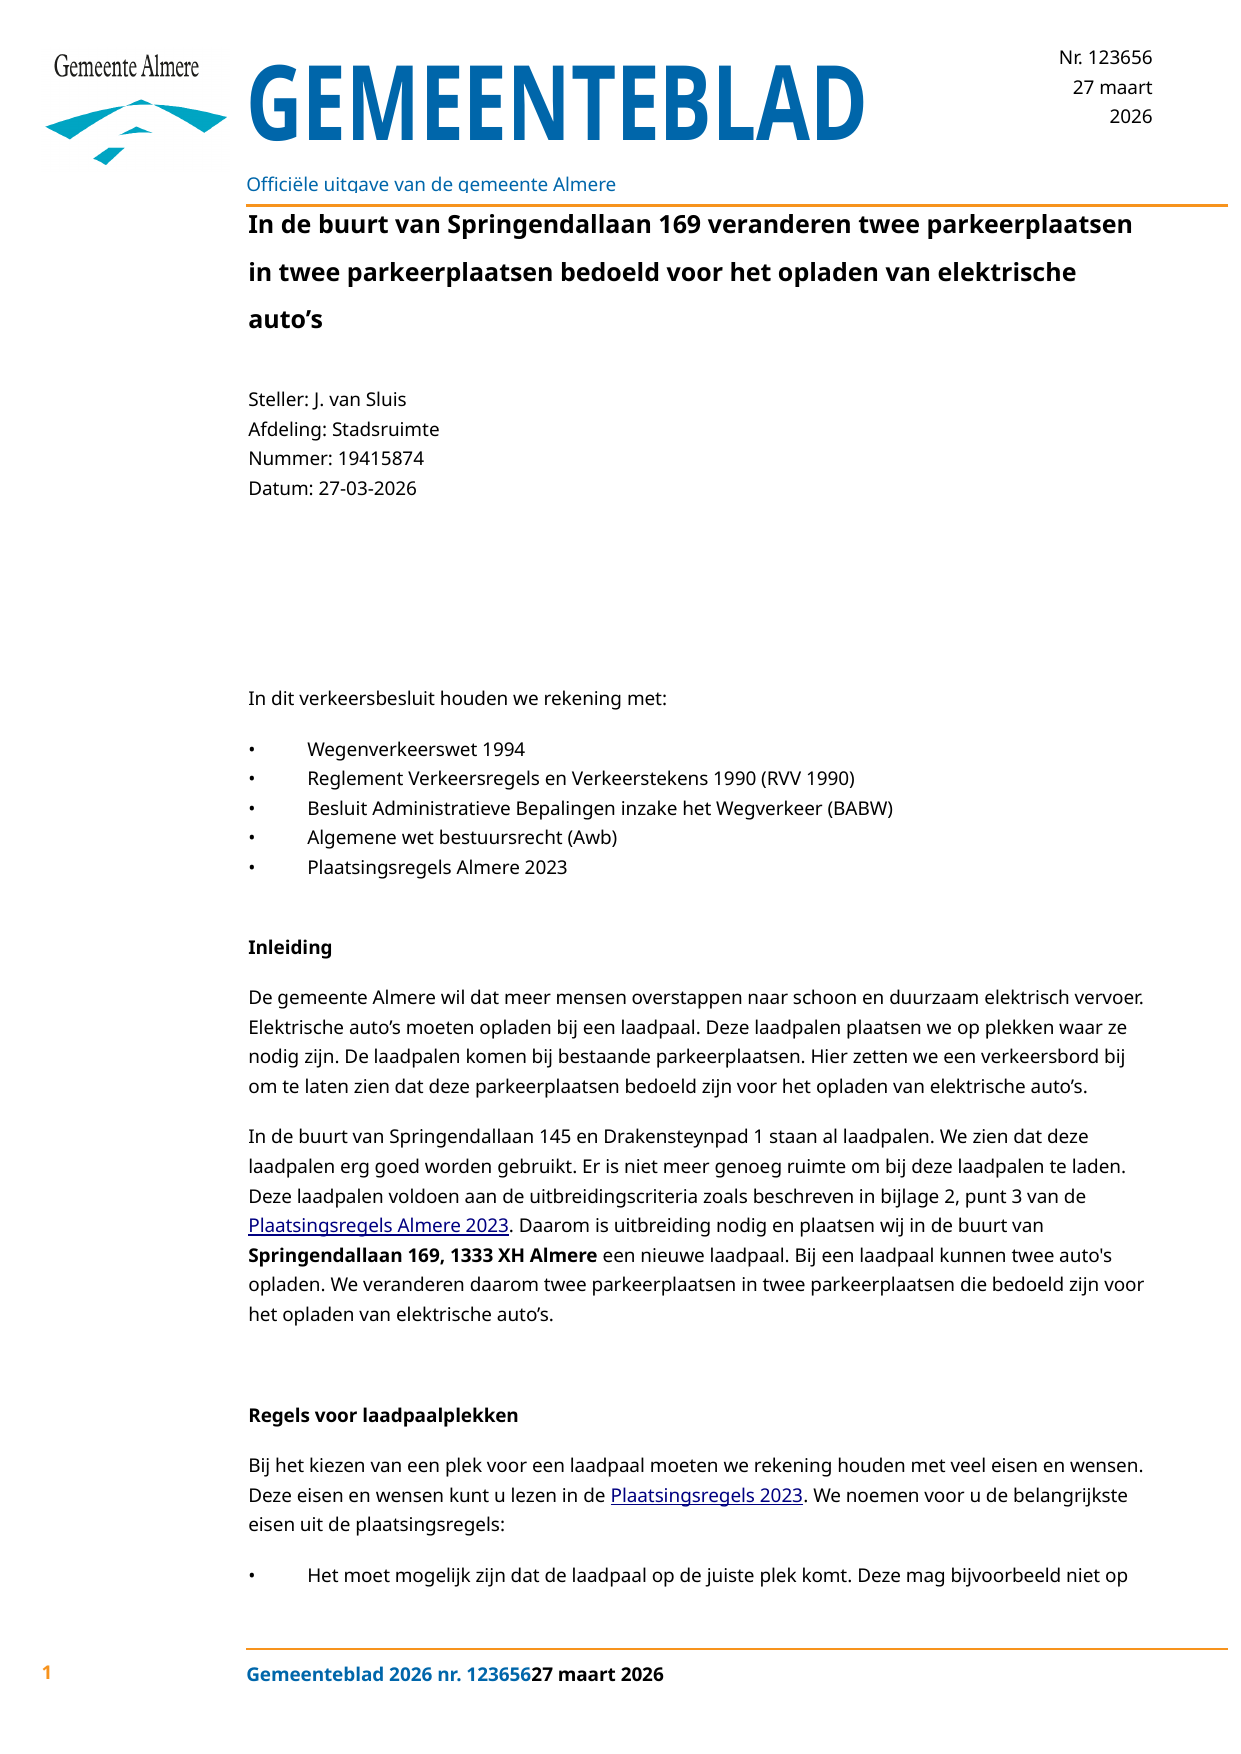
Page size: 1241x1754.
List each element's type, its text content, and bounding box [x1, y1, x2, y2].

list Reglement Verkeersregels en Verkeerstekens 1990 (RVV 1990) [248, 765, 1152, 791]
text Inleiding [248, 934, 1152, 960]
list Besluit Administratieve Bepalingen inzake het Wegverkeer (BABW) [248, 795, 1152, 821]
picture [41, 47, 231, 172]
text In dit verkeersbesluit houden we rekening met: [248, 685, 1152, 711]
text Steller: J. van Sluis [248, 386, 1152, 412]
text Bij het kiezen van een plek voor een laadpaal moeten we rekening houden met veel eisen en wensen. Deze eisen en wensen kunt u lezen in de Plaatsingsregels 2023. We noemen voor u de belangrijkste eisen uit de plaatsingsregels: [248, 1452, 1152, 1537]
list Algemene wet bestuursrecht (Awb) [248, 824, 1152, 850]
text Datum: 27-03-2026 [248, 475, 1152, 501]
text Regels voor laadpaalplekken [248, 1402, 1152, 1428]
text Nummer: 19415874 [248, 445, 1152, 471]
text In de buurt van Springendallaan 169 veranderen twee parkeerplaatsen in twee parkeerplaatsen bedoeld voor het opladen van elektrische auto’s [248, 207, 1152, 336]
text De gemeente Almere wil dat meer mensen overstappen naar schoon en duurzaam elektrisch vervoer. Elektrische auto’s moeten opladen bij een laadpaal. Deze laadpalen plaatsen we op plekken waar ze nodig zijn. De laadpalen komen bij bestaande parkeerplaatsen. Hier zetten we een verkeersbord bij om te laten zien dat deze parkeerplaatsen bedoeld zijn voor het opladen van elektrische auto’s. [248, 984, 1152, 1099]
list Plaatsingsregels Almere 2023 [248, 854, 1152, 880]
text Afdeling: Stadsruimte [248, 416, 1152, 442]
list Het moet mogelijk zijn dat de laadpaal op de juiste plek komt. Deze mag bijvoorbeeld niet op [248, 1562, 1152, 1588]
list Wegenverkeerswet 1994 [248, 736, 1152, 762]
text In de buurt van Springendallaan 145 en Drakensteynpad 1 staan al laadpalen. We zien dat deze laadpalen erg goed worden gebruikt. Er is niet meer genoeg ruimte om bij deze laadpalen te laden. Deze laadpalen voldoen aan de uitbreidingscriteria zoals beschreven in bijlage 2, punt 3 van de Plaatsingsregels Almere 2023. Daarom is uitbreiding nodig en plaatsen wij in de buurt van Springendallaan 169, 1333 XH Almere een nieuwe laadpaal. Bij een laadpaal kunnen twee auto's opladen. We veranderen daarom twee parkeerplaatsen in twee parkeerplaatsen die bedoeld zijn voor het opladen van elektrische auto’s. [248, 1124, 1152, 1327]
